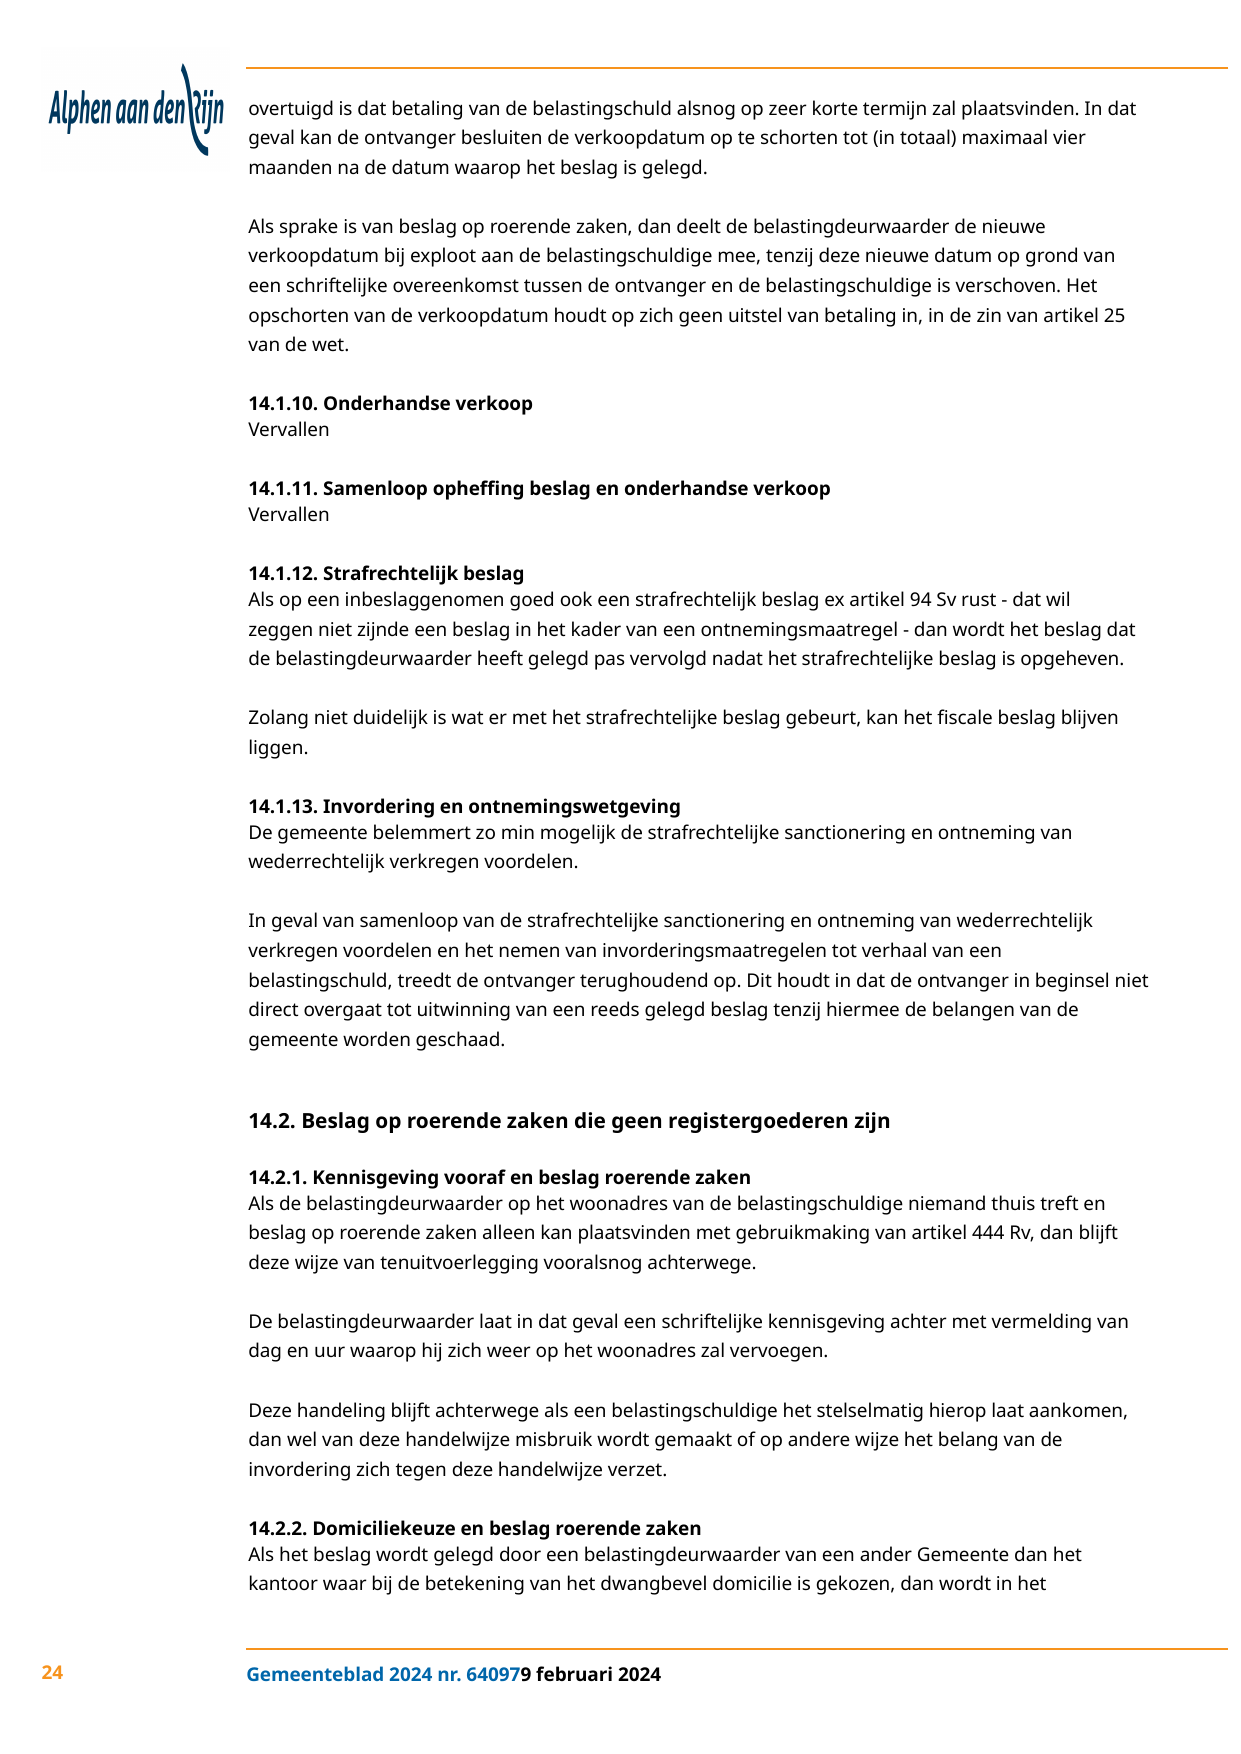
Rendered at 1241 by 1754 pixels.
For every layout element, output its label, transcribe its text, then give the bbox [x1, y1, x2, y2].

text gemeente worden geschaad. [248, 1026, 1152, 1052]
text Als het beslag wordt gelegd door een belastingdeurwaarder van een ander Gemeente dan het [248, 1541, 1152, 1567]
text Als op een inbeslaggenomen goed ook een strafrechtelijk beslag ex artikel 94 Sv rust - dat wil [248, 586, 1152, 612]
text Deze handeling blijft achterwege als een belastingschuldige het stelselmatig hierop laat aankomen, [248, 1397, 1152, 1423]
text een schriftelijke overeenkomst tussen de ontvanger en de belastingschuldige is verschoven. Het [248, 272, 1152, 298]
text 14.1.11. Samenloop opheffing beslag en onderhandse verkoop [248, 476, 1152, 501]
text De gemeente belemmert zo min mogelijk de strafrechtelijke sanctionering en ontneming van [248, 819, 1152, 845]
text 14.2.1. Kennisgeving vooraf en beslag roerende zaken [248, 1164, 1152, 1190]
text 14.2. Beslag op roerende zaken die geen registergoederen zijn [248, 1106, 1152, 1134]
text De belastingdeurwaarder laat in dat geval een schriftelijke kennisgeving achter met vermelding van [248, 1308, 1152, 1334]
text verkregen voordelen en het nemen van invorderingsmaatregelen tot verhaal van een [248, 937, 1152, 963]
text maanden na de datum waarop het beslag is gelegd. [248, 154, 1152, 180]
text 14.1.13. Invordering en ontnemingswetgeving [248, 793, 1152, 819]
text de belastingdeurwaarder heeft gelegd pas vervolgd nadat het strafrechtelijke beslag is opgeheven. [248, 645, 1152, 671]
text direct overgaat tot uitwinning van een reeds gelegd beslag tenzij hiermee de belangen van de [248, 996, 1152, 1022]
text wederrechtelijk verkregen voordelen. [248, 848, 1152, 874]
text Vervallen [248, 416, 1152, 442]
text opschorten van de verkoopdatum houdt op zich geen uitstel van betaling in, in de zin van artikel 25 [248, 302, 1152, 328]
text 14.2.2. Domiciliekeuze en beslag roerende zaken [248, 1515, 1152, 1541]
text 14.1.10. Onderhandse verkoop [248, 391, 1152, 416]
text overtuigd is dat betaling van de belastingschuld alsnog op zeer korte termijn zal plaatsvinden. In dat [248, 95, 1152, 121]
text Als sprake is van beslag op roerende zaken, dan deelt de belastingdeurwaarder de nieuwe [248, 213, 1152, 239]
text In geval van samenloop van de strafrechtelijke sanctionering en ontneming van wederrechtelijk [248, 908, 1152, 933]
text belastingschuld, treedt de ontvanger terughoudend op. Dit houdt in dat de ontvanger in beginsel niet [248, 967, 1152, 993]
text kantoor waar bij de betekening van het dwangbevel domicilie is gekozen, dan wordt in het [248, 1571, 1152, 1596]
picture [41, 47, 231, 172]
text Zolang niet duidelijk is wat er met het strafrechtelijke beslag gebeurt, kan het fiscale beslag blijven [248, 704, 1152, 730]
text verkoopdatum bij exploot aan de belastingschuldige mee, tenzij deze nieuwe datum op grond van [248, 243, 1152, 268]
text 14.1.12. Strafrechtelijk beslag [248, 560, 1152, 586]
text geval kan de ontvanger besluiten de verkoopdatum op te schorten tot (in totaal) maximaal vier [248, 124, 1152, 150]
text dag en uur waarop hij zich weer op het woonadres zal vervoegen. [248, 1338, 1152, 1363]
text liggen. [248, 734, 1152, 760]
text invordering zich tegen deze handelwijze verzet. [248, 1456, 1152, 1482]
text beslag op roerende zaken alleen kan plaatsvinden met gebruikmaking van artikel 444 Rv, dan blijft [248, 1219, 1152, 1245]
text van de wet. [248, 331, 1152, 357]
text Als de belastingdeurwaarder op het woonadres van de belastingschuldige niemand thuis treft en [248, 1190, 1152, 1216]
text deze wijze van tenuitvoerlegging vooralsnog achterwege. [248, 1249, 1152, 1275]
text zeggen niet zijnde een beslag in het kader van een ontnemingsmaatregel - dan wordt het beslag dat [248, 616, 1152, 641]
text Vervallen [248, 501, 1152, 527]
text dan wel van deze handelwijze misbruik wordt gemaakt of op andere wijze het belang van de [248, 1426, 1152, 1452]
